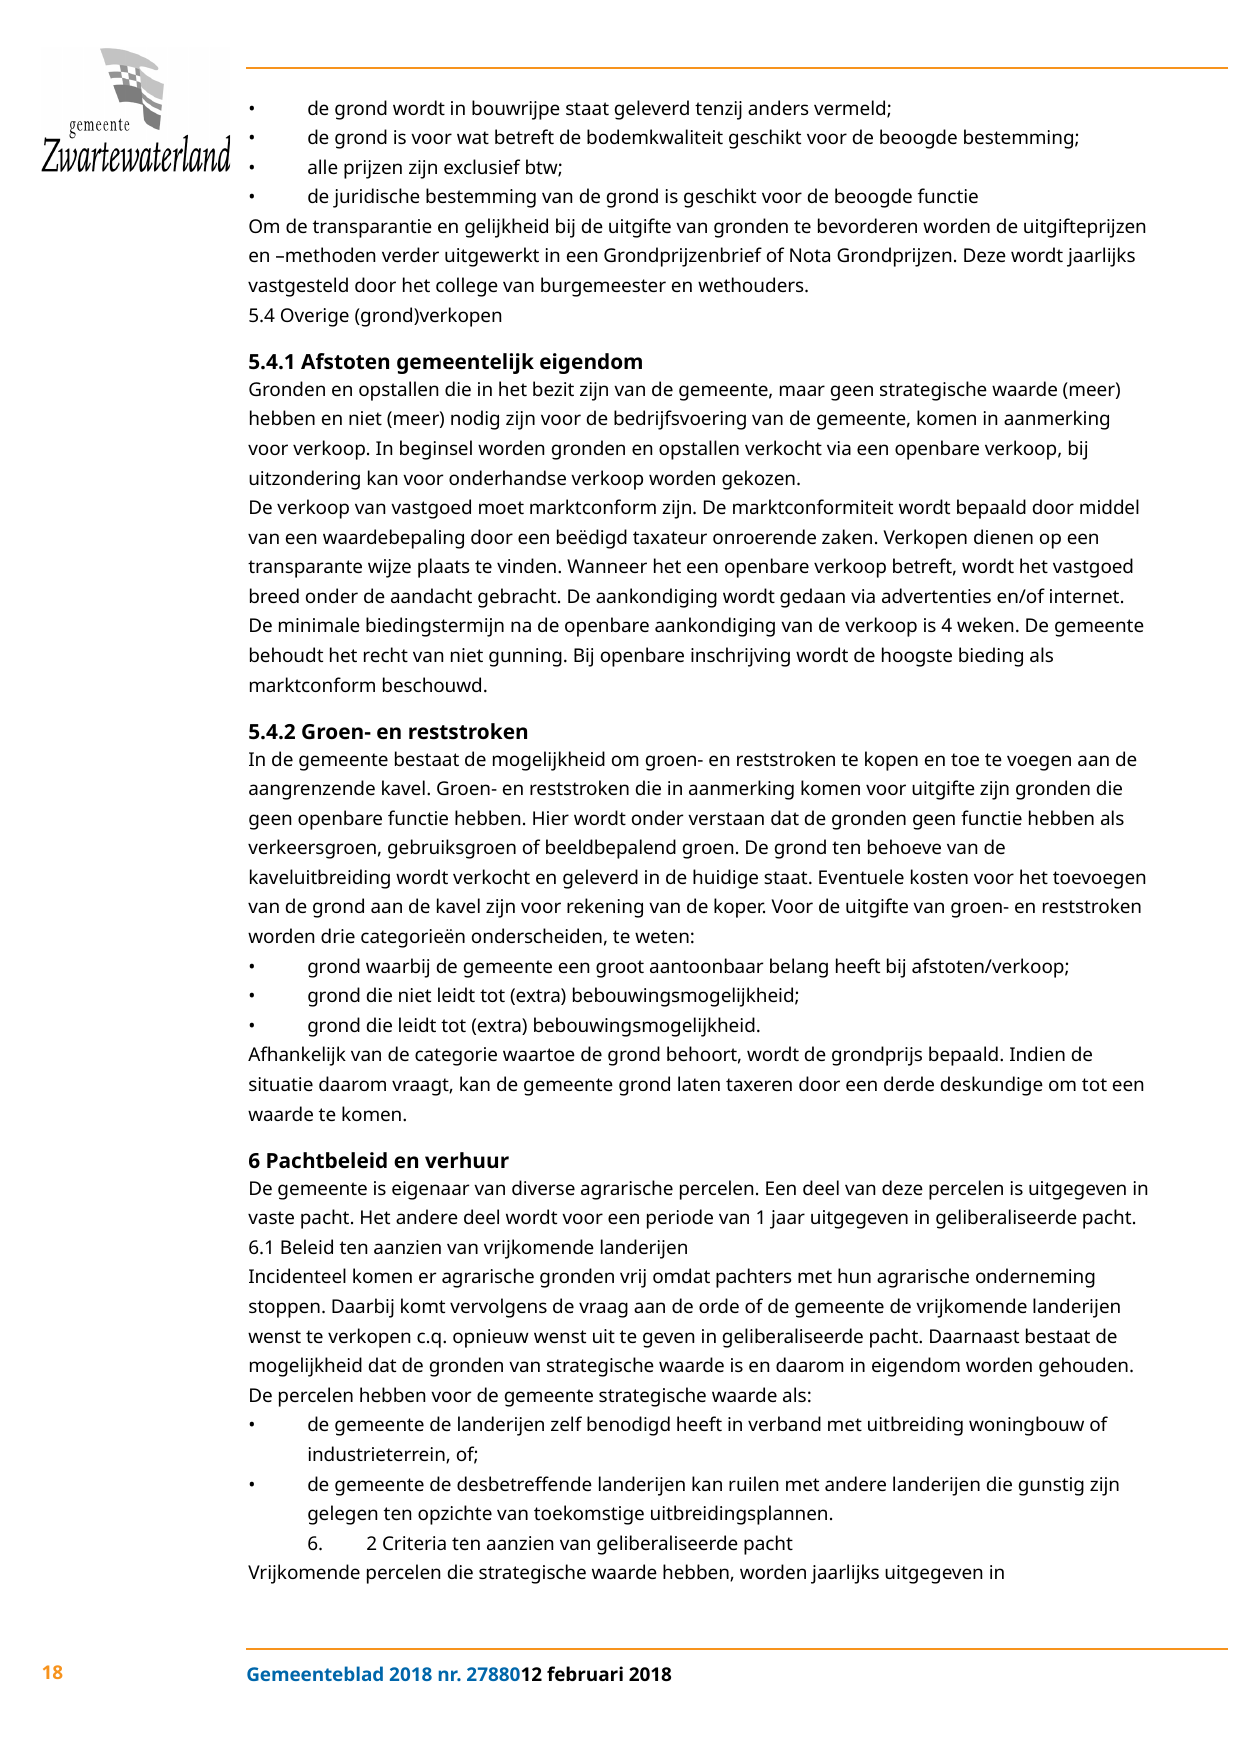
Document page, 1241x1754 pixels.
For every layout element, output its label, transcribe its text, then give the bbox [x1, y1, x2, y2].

text De percelen hebben voor de gemeente strategische waarde als: [248, 1382, 1152, 1408]
text 5.4 Overige (grond)verkopen [248, 302, 1152, 328]
text In de gemeente bestaat de mogelijkheid om groen- en reststroken te kopen en toe te voegen aan de aangrenzende kavel. Groen- en reststroken die in aanmerking komen voor uitgifte zijn gronden die geen openbare functie hebben. Hier wordt onder verstaan dat de gronden geen functie hebben als verkeersgroen, gebruiksgroen of beeldbepalend groen. De grond ten behoeve van de kaveluitbreiding wordt verkocht en geleverd in de huidige staat. Eventuele kosten voor het toevoegen van de grond aan de kavel zijn voor rekening van de koper. Voor de uitgifte van groen- en reststroken worden drie categorieën onderscheiden, te weten: [248, 746, 1152, 949]
list grond die niet leidt tot (extra) bebouwingsmogelijkheid; [248, 982, 1152, 1008]
list de gemeente de desbetreffende landerijen kan ruilen met andere landerijen die gunstig zijn gelegen ten opzichte van toekomstige uitbreidingsplannen. [248, 1471, 1152, 1526]
list alle prijzen zijn exclusief btw; [248, 154, 1152, 180]
list grond waarbij de gemeente een groot aantoonbaar belang heeft bij afstoten/verkoop; [248, 953, 1152, 979]
text 5.4.1 Afstoten gemeentelijk eigendom [248, 347, 1152, 376]
list de gemeente de landerijen zelf benodigd heeft in verband met uitbreiding woningbouw of industrieterrein, of; [248, 1412, 1152, 1467]
list de grond wordt in bouwrijpe staat geleverd tenzij anders vermeld; [248, 95, 1152, 121]
list de juridische bestemming van de grond is geschikt voor de beoogde functie [248, 183, 1152, 209]
text 5.4.2 Groen- en reststroken [248, 717, 1152, 746]
list de grond is voor wat betreft de bodemkwaliteit geschikt voor de beoogde bestemming; [248, 124, 1152, 150]
list 2 Criteria ten aanzien van geliberaliseerde pacht [307, 1530, 1152, 1556]
list grond die leidt tot (extra) bebouwingsmogelijkheid. [248, 1012, 1152, 1038]
text De gemeente is eigenaar van diverse agrarische percelen. Een deel van deze percelen is uitgegeven in vaste pacht. Het andere deel wordt voor een periode van 1 jaar uitgegeven in geliberaliseerde pacht. [248, 1175, 1152, 1230]
text 6.1 Beleid ten aanzien van vrijkomende landerijen [248, 1234, 1152, 1260]
text Afhankelijk van de categorie waartoe de grond behoort, wordt de grondprijs bepaald. Indien de situatie daarom vraagt, kan de gemeente grond laten taxeren door een derde deskundige om tot een waarde te komen. [248, 1042, 1152, 1127]
text Vrijkomende percelen die strategische waarde hebben, worden jaarlijks uitgegeven in [248, 1559, 1152, 1585]
text 6 Pachtbeleid en verhuur [248, 1146, 1152, 1175]
text De verkoop van vastgoed moet marktconform zijn. De marktconformiteit wordt bepaald door middel van een waardebepaling door een beëdigd taxateur onroerende zaken. Verkopen dienen op een transparante wijze plaats te vinden. Wanneer het een openbare verkoop betreft, wordt het vastgoed breed onder de aandacht gebracht. De aankondiging wordt gedaan via advertenties en/of internet. De minimale biedingstermijn na de openbare aankondiging van de verkoop is 4 weken. De gemeente behoudt het recht van niet gunning. Bij openbare inschrijving wordt de hoogste bieding als marktconform beschouwd. [248, 494, 1152, 697]
picture [41, 47, 231, 172]
text Incidenteel komen er agrarische gronden vrij omdat pachters met hun agrarische onderneming stoppen. Daarbij komt vervolgens de vraag aan de orde of de gemeente de vrijkomende landerijen wenst te verkopen c.q. opnieuw wenst uit te geven in geliberaliseerde pacht. Daarnaast bestaat de mogelijkheid dat de gronden van strategische waarde is en daarom in eigendom worden gehouden. [248, 1264, 1152, 1378]
text Om de transparantie en gelijkheid bij de uitgifte van gronden te bevorderen worden de uitgifteprijzen en –methoden verder uitgewerkt in een Grondprijzenbrief of Nota Grondprijzen. Deze wordt jaarlijks vastgesteld door het college van burgemeester en wethouders. [248, 213, 1152, 298]
text Gronden en opstallen die in het bezit zijn van de gemeente, maar geen strategische waarde (meer) hebben en niet (meer) nodig zijn voor de bedrijfsvoering van de gemeente, komen in aanmerking voor verkoop. In beginsel worden gronden en opstallen verkocht via een openbare verkoop, bij uitzondering kan voor onderhandse verkoop worden gekozen. [248, 376, 1152, 490]
